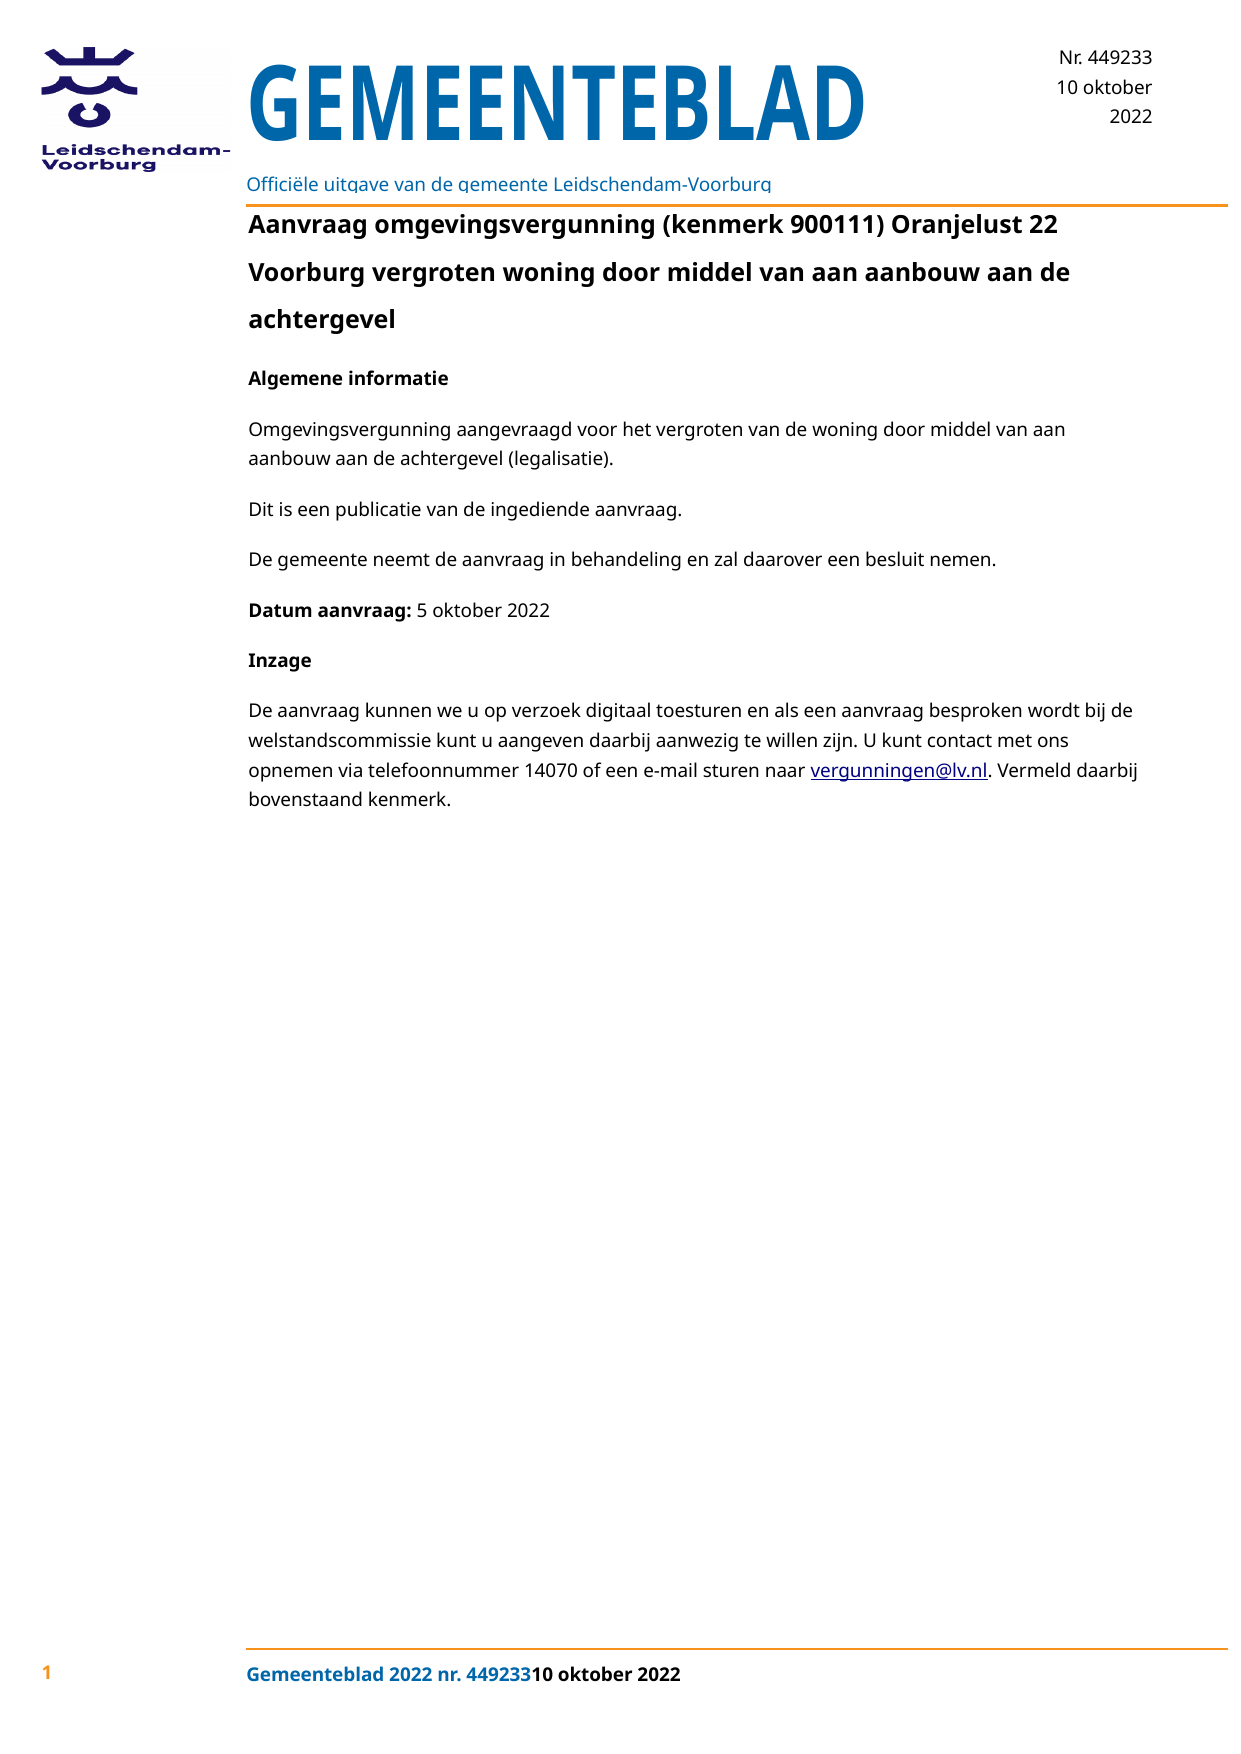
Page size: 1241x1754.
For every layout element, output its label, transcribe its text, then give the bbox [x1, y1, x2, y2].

text Datum aanvraag: 5 oktober 2022 [248, 597, 1152, 622]
text De gemeente neemt de aanvraag in behandeling en zal daarover een besluit nemen. [248, 546, 1152, 572]
text Algemene informatie [248, 366, 1152, 391]
text Dit is een publicatie van de ingediende aanvraag. [248, 496, 1152, 522]
text Aanvraag omgevingsvergunning (kenmerk 900111) Oranjelust 22 Voorburg vergroten woning door middel van aan aanbouw aan de achtergevel [248, 207, 1152, 336]
picture [41, 47, 231, 172]
text De aanvraag kunnen we u op verzoek digitaal toesturen en als een aanvraag besproken wordt bij de welstandscommissie kunt u aangeven daarbij aanwezig te willen zijn. U kunt contact met ons opnemen via telefoonnummer 14070 of een e-mail sturen naar vergunningen@lv.nl. Vermeld daarbij bovenstaand kenmerk. [248, 698, 1152, 812]
text Omgevingsvergunning aangevraagd voor het vergroten van de woning door middel van aan aanbouw aan de achtergevel (legalisatie). [248, 416, 1152, 471]
text Inzage [248, 647, 1152, 673]
